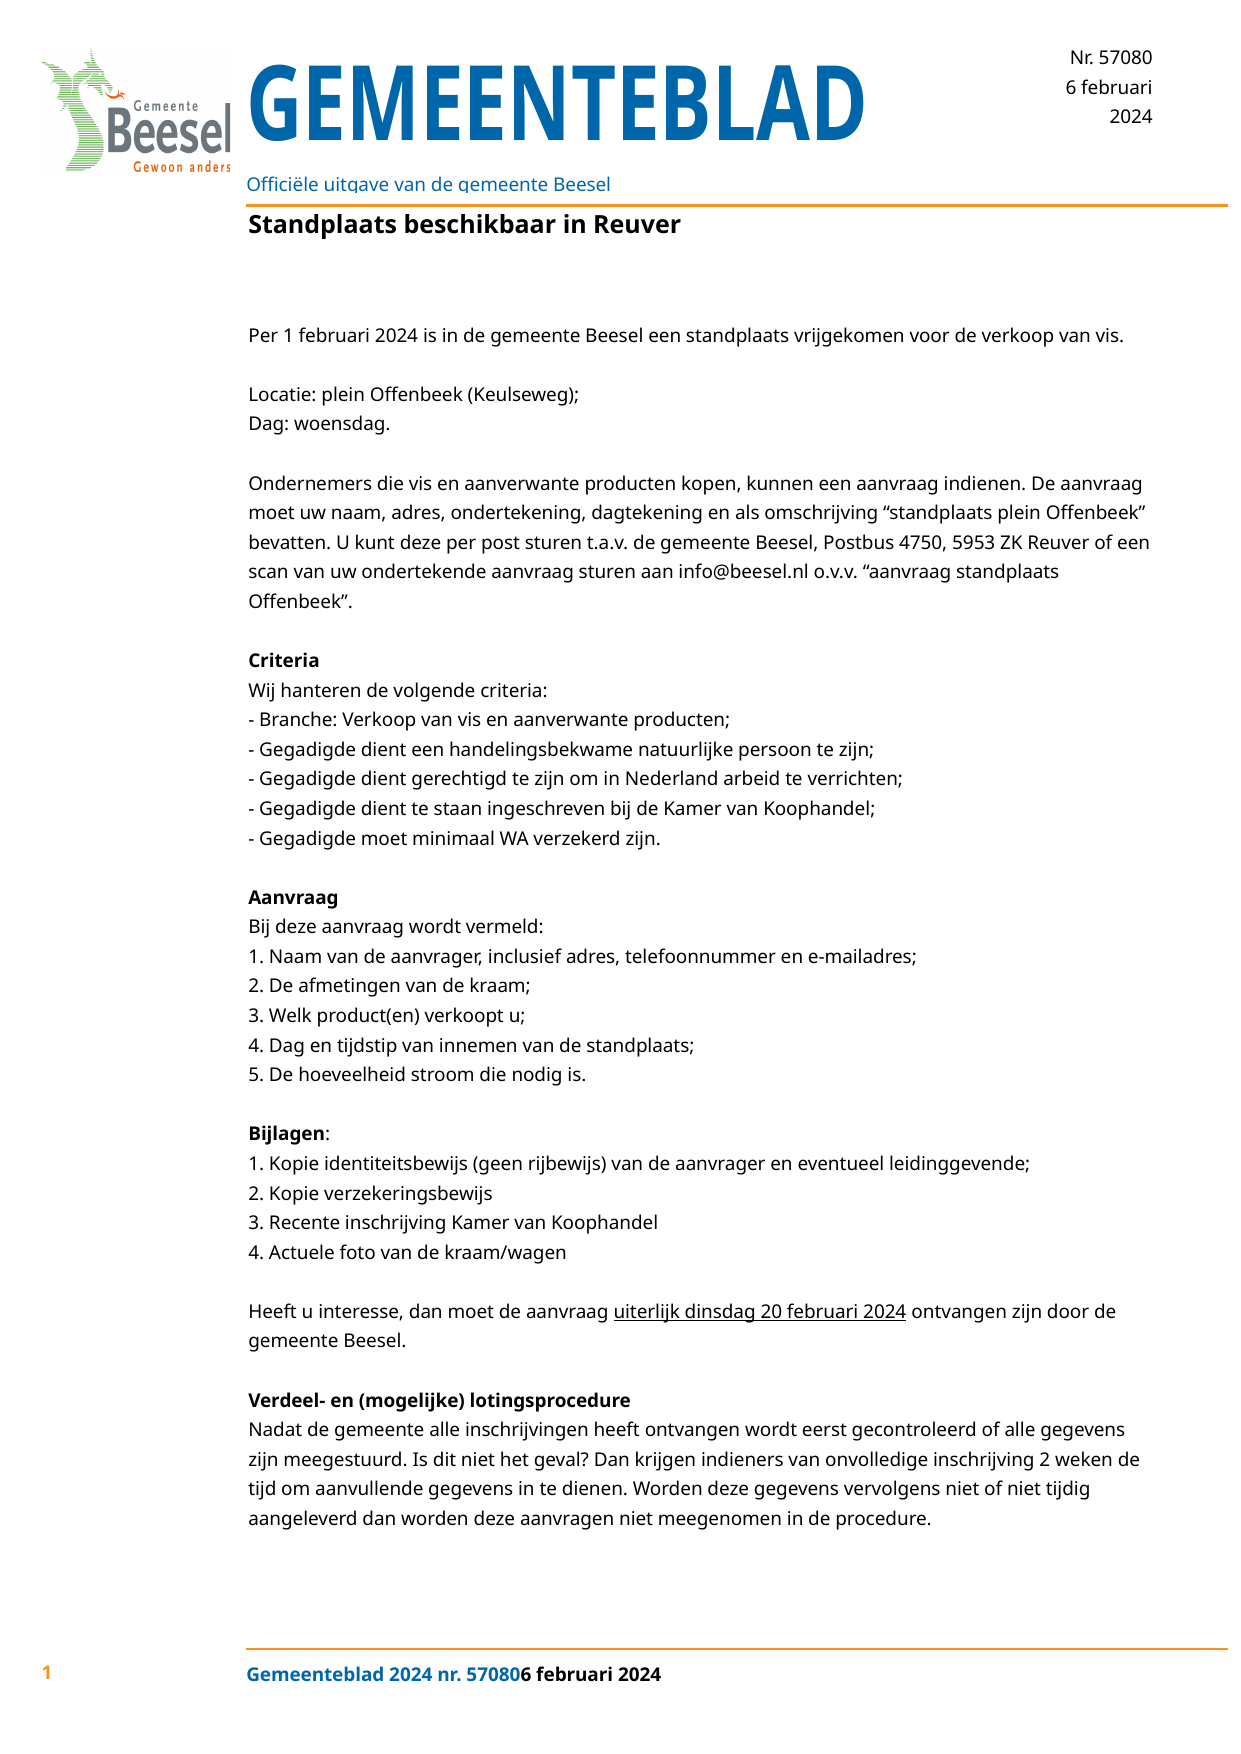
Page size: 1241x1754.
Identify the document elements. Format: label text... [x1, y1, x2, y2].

text 3. Recente inschrijving Kamer van Koophandel [248, 1209, 1152, 1235]
text Dag: woensdag. [248, 411, 1152, 436]
text Bij deze aanvraag wordt vermeld: [248, 913, 1152, 939]
text 2. De afmetingen van de kraam; [248, 973, 1152, 998]
text - Gegadigde dient gerechtigd te zijn om in Nederland arbeid te verrichten; [248, 766, 1152, 791]
text 5. De hoeveelheid stroom die nodig is. [248, 1061, 1152, 1087]
text Nadat de gemeente alle inschrijvingen heeft ontvangen wordt eerst gecontroleerd of alle gegevens zijn meegestuurd. Is dit niet het geval? Dan krijgen indieners van onvolledige inschrijving 2 weken de tijd om aanvullende gegevens in te dienen. Worden deze gegevens vervolgens niet of niet tijdig aangeleverd dan worden deze aanvragen niet meegenomen in de procedure. [248, 1416, 1152, 1531]
text Standplaats beschikbaar in Reuver [248, 207, 1152, 241]
text Criteria [248, 647, 1152, 673]
text 1. Kopie identiteitsbewijs (geen rijbewijs) van de aanvrager en eventueel leidinggevende; [248, 1150, 1152, 1176]
text Locatie: plein Offenbeek (Keulseweg); [248, 381, 1152, 407]
text Verdeel- en (mogelijke) lotingsprocedure [248, 1387, 1152, 1412]
text Ondernemers die vis en aanverwante producten kopen, kunnen een aanvraag indienen. De aanvraag moet uw naam, adres, ondertekening, dagtekening en als omschrijving “standplaats plein Offenbeek” bevatten. U kunt deze per post sturen t.a.v. de gemeente Beesel, Postbus 4750, 5953 ZK Reuver of een scan van uw ondertekende aanvraag sturen aan info@beesel.nl o.v.v. “aanvraag standplaats Offenbeek”. [248, 470, 1152, 614]
text 4. Actuele foto van de kraam/wagen [248, 1239, 1152, 1264]
text 3. Welk product(en) verkoopt u; [248, 1002, 1152, 1028]
text - Gegadigde dient te staan ingeschreven bij de Kamer van Koophandel; [248, 795, 1152, 821]
text Aanvraag [248, 884, 1152, 909]
picture [41, 47, 231, 172]
text 4. Dag en tijdstip van innemen van de standplaats; [248, 1032, 1152, 1057]
text - Branche: Verkoop van vis en aanverwante producten; [248, 706, 1152, 732]
text - Gegadigde moet minimaal WA verzekerd zijn. [248, 825, 1152, 850]
text Heeft u interesse, dan moet de aanvraag uiterlijk dinsdag 20 februari 2024 ontvangen zijn door de gemeente Beesel. [248, 1298, 1152, 1353]
text 1. Naam van de aanvrager, inclusief adres, telefoonnummer en e-mailadres; [248, 943, 1152, 969]
text 2. Kopie verzekeringsbewijs [248, 1180, 1152, 1205]
text Bijlagen: [248, 1121, 1152, 1146]
text Wij hanteren de volgende criteria: [248, 677, 1152, 702]
text - Gegadigde dient een handelingsbekwame natuurlijke persoon te zijn; [248, 736, 1152, 762]
text Per 1 februari 2024 is in de gemeente Beesel een standplaats vrijgekomen voor de verkoop van vis. [248, 322, 1152, 347]
